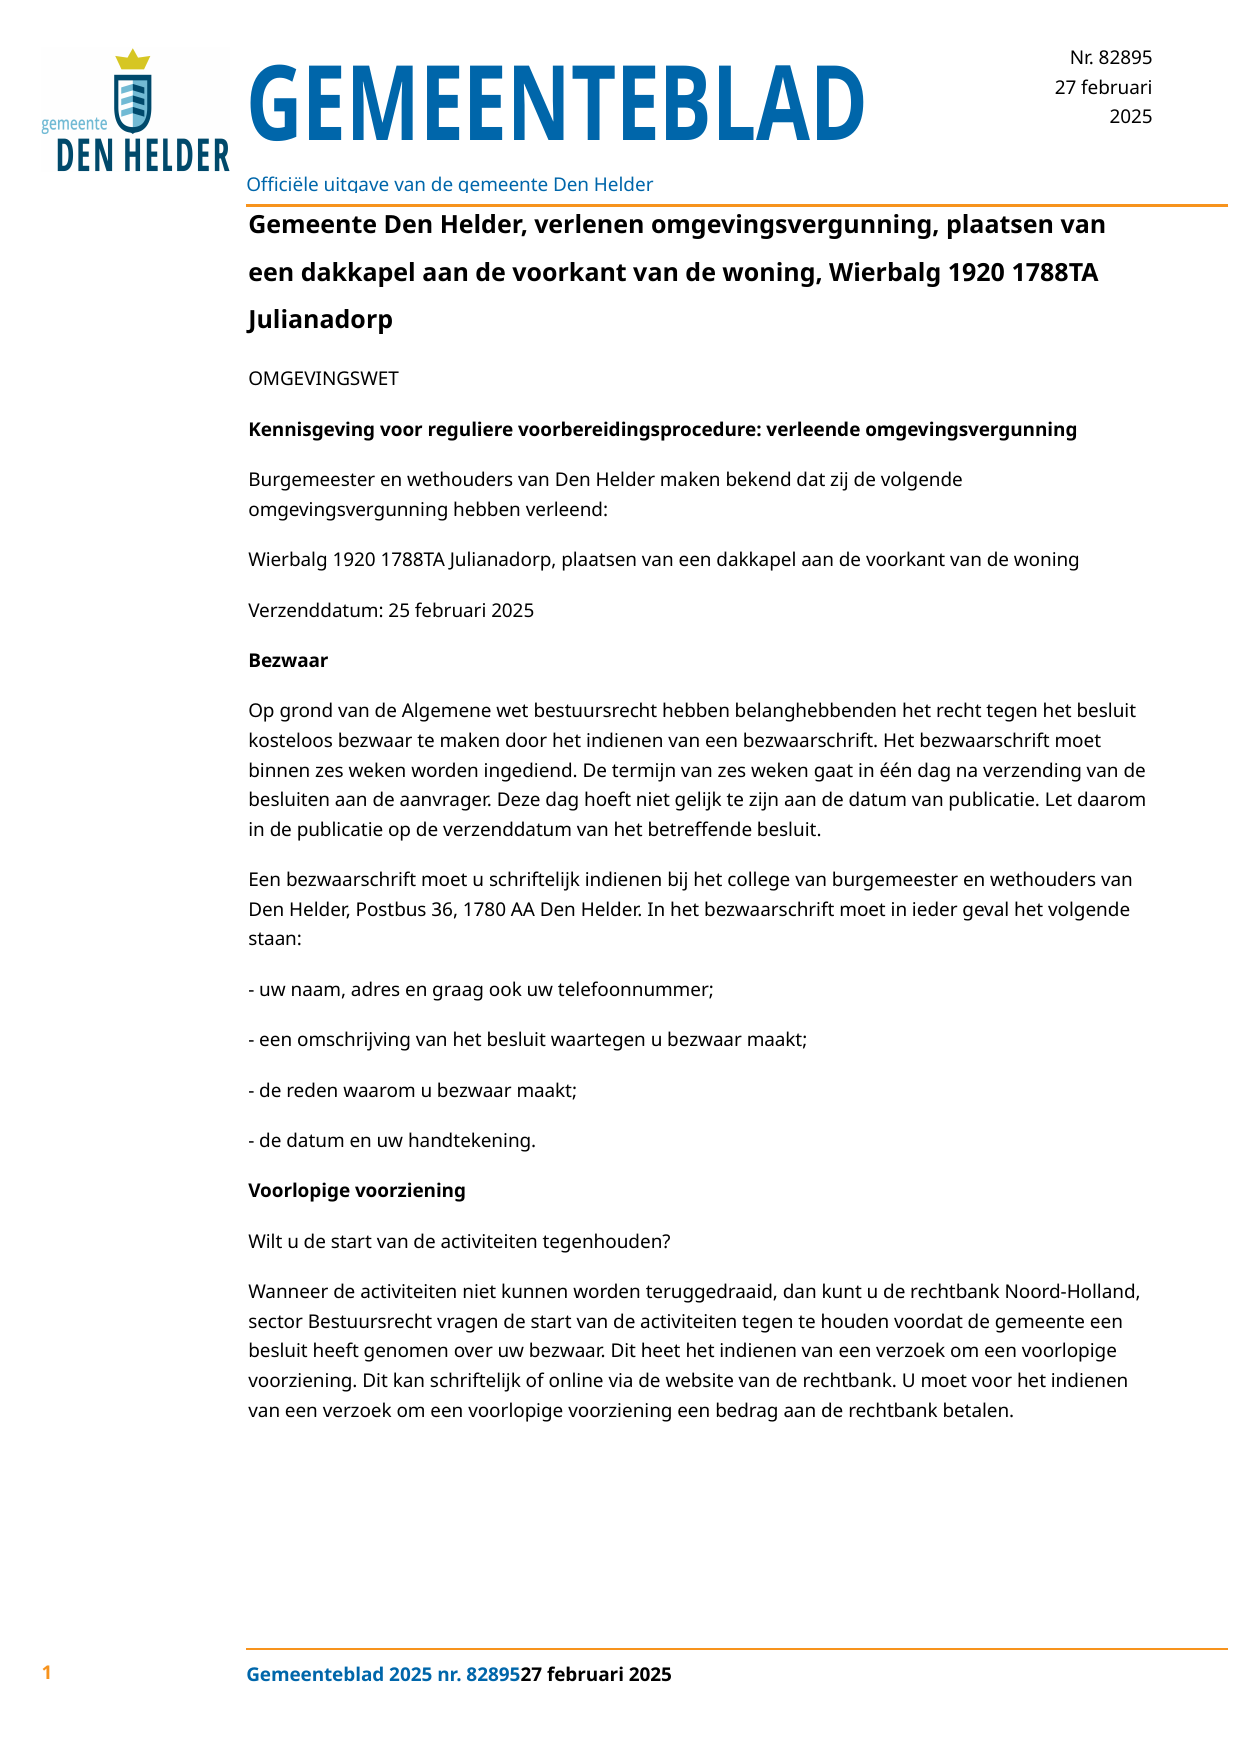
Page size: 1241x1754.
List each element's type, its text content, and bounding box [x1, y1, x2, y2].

text Gemeente Den Helder, verlenen omgevingsvergunning, plaatsen van een dakkapel aan de voorkant van de woning, Wierbalg 1920 1788TA Julianadorp [248, 207, 1152, 336]
picture [130, 157, 135, 172]
picture [182, 144, 187, 165]
text Kennisgeving voor reguliere voorbereidingsprocedure: verleende omgevingsvergunning [248, 416, 1152, 442]
text Burgemeester en wethouders van Den Helder maken bekend dat zij de volgende omgevingsvergunning hebben verleend: [248, 466, 1152, 522]
text Verzenddatum: 25 februari 2025 [248, 597, 1152, 622]
text - de reden waarom u bezwaar maakt; [248, 1077, 1152, 1102]
picture [220, 160, 224, 172]
picture [63, 144, 68, 165]
text - de datum en uw handtekening. [248, 1127, 1152, 1153]
text Een bezwaarschrift moet u schriftelijk indienen bij het college van burgemeester en wethouders van Den Helder, Postbus 36, 1780 AA Den Helder. In het bezwaarschrift moet in ieder geval het volgende staan: [248, 866, 1152, 951]
text Op grond van de Algemene wet bestuursrecht hebben belanghebbenden het recht tegen het besluit kosteloos bezwaar te maken door het indienen van een bezwaarschrift. Het bezwaarschrift moet binnen zes weken worden ingediend. De termijn van zes weken gaat in één dag na verzending van de besluiten aan de aanvrager. Deze dag hoeft niet gelijk te zijn aan de datum van publicatie. Let daarom in de publicatie op de verzenddatum van het betreffende besluit. [248, 698, 1152, 842]
text Bezwaar [248, 647, 1152, 673]
text Wanneer de activiteiten niet kunnen worden teruggedraaid, dan kunt u de rechtbank Noord-Holland, sector Bestuursrecht vragen de start van de activiteiten tegen te houden voordat de gemeente een besluit heeft genomen over uw bezwaar. Dit heet het indienen van een verzoek om een voorlopige voorziening. Dit kan schriftelijk of online via de website van de rechtbank. U moet voor het indienen van een verzoek om een voorlopige voorziening een bedrag aan de rechtbank betalen. [248, 1278, 1152, 1422]
text OMGEVINGSWET [248, 366, 1152, 391]
text - uw naam, adres en graag ook uw telefoonnummer; [248, 976, 1152, 1002]
picture [41, 47, 231, 172]
text Wilt u de start van de activiteiten tegenhouden? [248, 1228, 1152, 1254]
text - een omschrijving van het besluit waartegen u bezwaar maakt; [248, 1026, 1152, 1052]
text Wierbalg 1920 1788TA Julianadorp, plaatsen van een dakkapel aan de voorkant van de woning [248, 546, 1152, 572]
picture [100, 154, 106, 172]
text Voorlopige voorziening [248, 1178, 1152, 1203]
